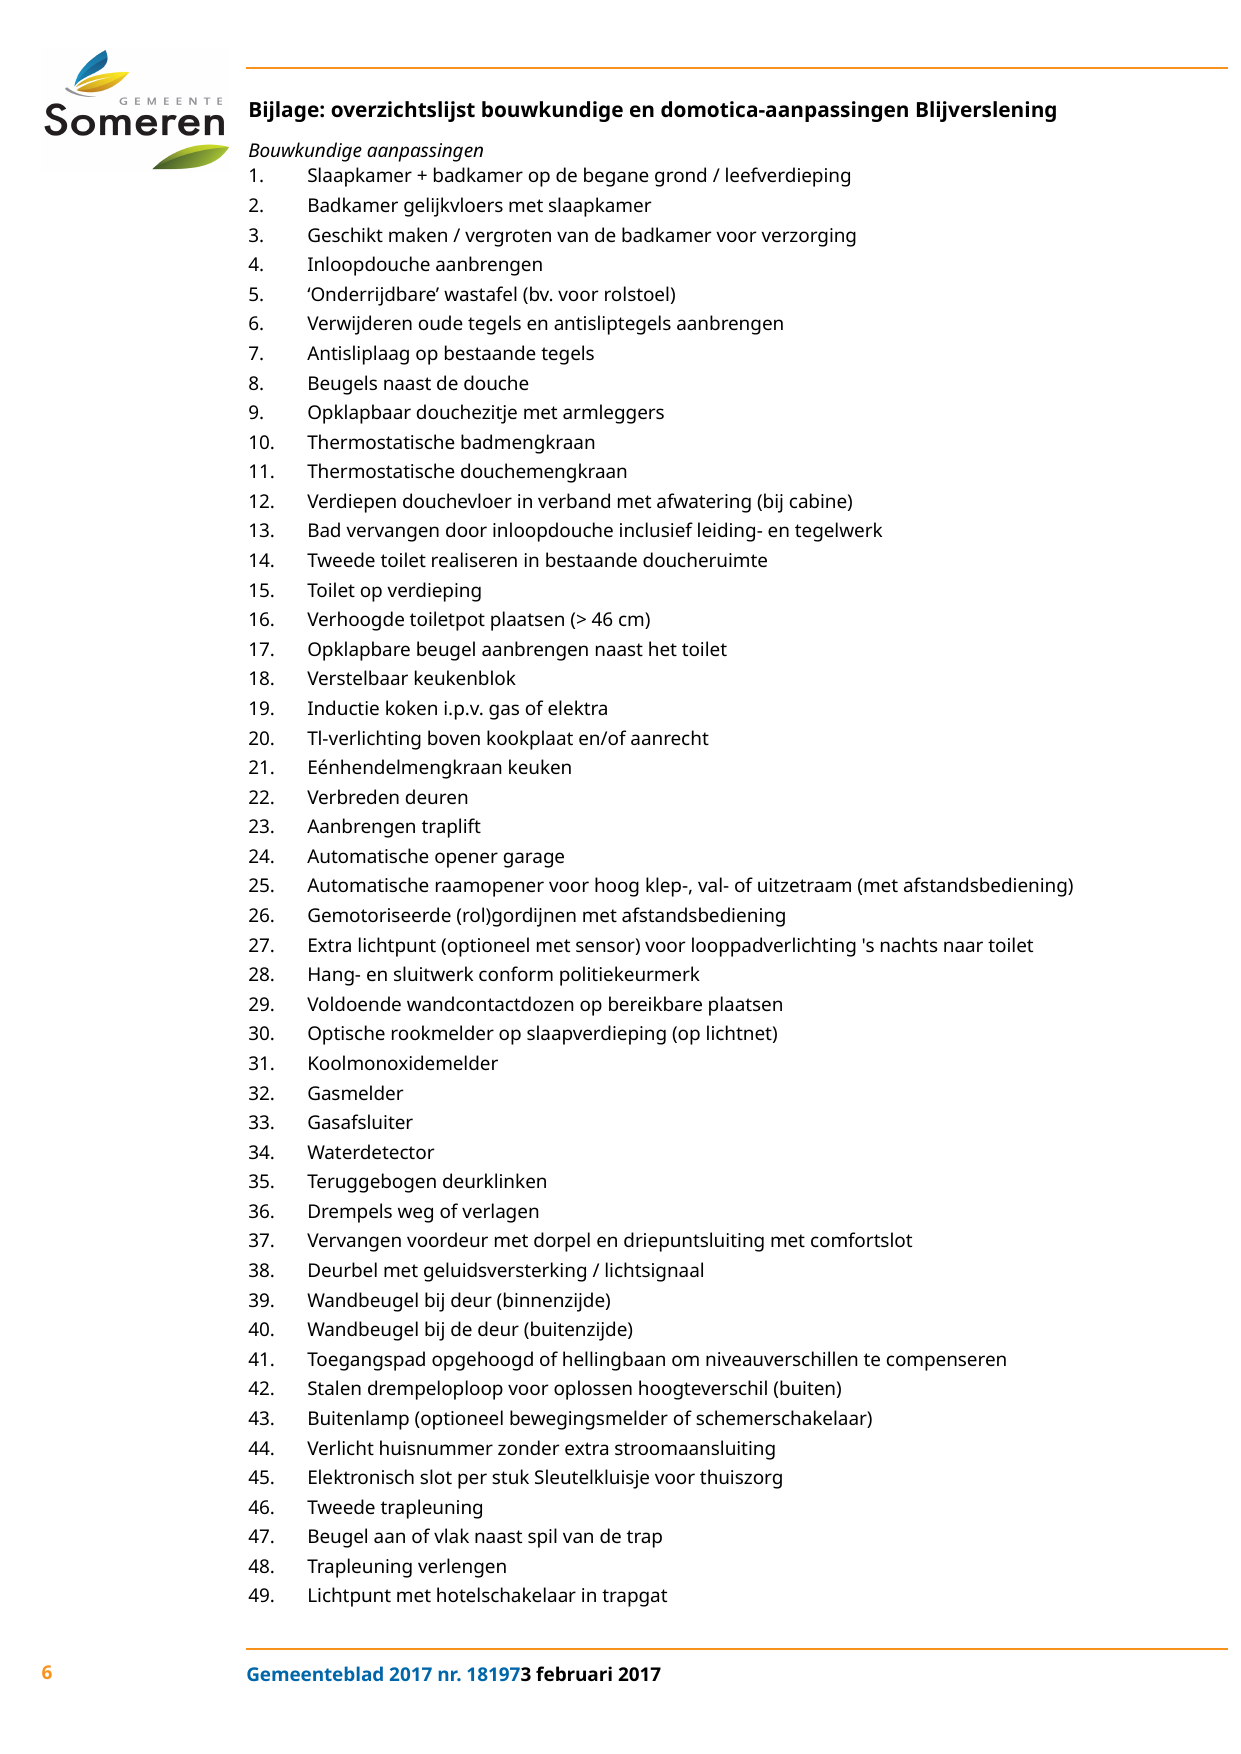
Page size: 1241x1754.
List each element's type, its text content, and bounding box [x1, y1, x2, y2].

list Tl-verlichting boven kookplaat en/of aanrecht [248, 725, 1152, 750]
list Bad vervangen door inloopdouche inclusief leiding- en tegelwerk [248, 518, 1152, 543]
list Toilet op verdieping [248, 577, 1152, 602]
list ‘Onderrijdbare’ wastafel (bv. voor rolstoel) [248, 281, 1152, 307]
list Thermostatische badmengkraan [248, 429, 1152, 454]
list Opklapbare beugel aanbrengen naast het toilet [248, 636, 1152, 662]
text Bouwkundige aanpassingen [248, 137, 1152, 163]
list Elektronisch slot per stuk Sleutelkluisje voor thuiszorg [248, 1464, 1152, 1490]
list Verwijderen oude tegels en antisliptegels aanbrengen [248, 311, 1152, 336]
list Verdiepen douchevloer in verband met afwatering (bij cabine) [248, 488, 1152, 514]
list Voldoende wandcontactdozen op bereikbare plaatsen [248, 991, 1152, 1017]
list Beugels naast de douche [248, 370, 1152, 395]
list Opklapbaar douchezitje met armleggers [248, 399, 1152, 425]
list Antisliplaag op bestaande tegels [248, 340, 1152, 366]
text Bijlage: overzichtslijst bouwkundige en domotica-aanpassingen Blijverslening [248, 95, 1152, 123]
list Drempels weg of verlagen [248, 1198, 1152, 1224]
list Tweede trapleuning [248, 1494, 1152, 1519]
list Verbreden deuren [248, 784, 1152, 809]
list Thermostatische douchemengkraan [248, 458, 1152, 484]
list Eénhendelmengkraan keuken [248, 754, 1152, 780]
list Verstelbaar keukenblok [248, 666, 1152, 691]
list Gasafsluiter [248, 1109, 1152, 1135]
list Vervangen voordeur met dorpel en driepuntsluiting met comfortslot [248, 1228, 1152, 1253]
list Verlicht huisnummer zonder extra stroomaansluiting [248, 1435, 1152, 1460]
list Teruggebogen deurklinken [248, 1168, 1152, 1194]
list Hang- en sluitwerk conform politiekeurmerk [248, 961, 1152, 987]
list Wandbeugel bij deur (binnenzijde) [248, 1287, 1152, 1312]
list Koolmonoxidemelder [248, 1050, 1152, 1076]
list Geschikt maken / vergroten van de badkamer voor verzorging [248, 222, 1152, 247]
list Tweede toilet realiseren in bestaande doucheruimte [248, 547, 1152, 573]
list Extra lichtpunt (optioneel met sensor) voor looppadverlichting 's nachts naar toilet [248, 932, 1152, 957]
list Wandbeugel bij de deur (buitenzijde) [248, 1316, 1152, 1342]
list Trapleuning verlengen [248, 1553, 1152, 1579]
list Deurbel met geluidsversterking / lichtsignaal [248, 1257, 1152, 1283]
list Automatische raamopener voor hoog klep-, val- of uitzetraam (met afstandsbediening) [248, 873, 1152, 898]
list Gasmelder [248, 1080, 1152, 1105]
picture [41, 47, 231, 172]
list Verhoogde toiletpot plaatsen (> 46 cm) [248, 606, 1152, 632]
list Gemotoriseerde (rol)gordijnen met afstandsbediening [248, 902, 1152, 928]
list Slaapkamer + badkamer op de begane grond / leefverdieping [248, 163, 1152, 188]
list Toegangspad opgehoogd of hellingbaan om niveauverschillen te compenseren [248, 1346, 1152, 1372]
list Aanbrengen traplift [248, 813, 1152, 839]
list Badkamer gelijkvloers met slaapkamer [248, 192, 1152, 218]
list Inductie koken i.p.v. gas of elektra [248, 695, 1152, 721]
list Automatische opener garage [248, 843, 1152, 869]
list Lichtpunt met hotelschakelaar in trapgat [248, 1583, 1152, 1608]
list Waterdetector [248, 1139, 1152, 1164]
list Stalen drempeloploop voor oplossen hoogteverschil (buiten) [248, 1376, 1152, 1401]
list Inloopdouche aanbrengen [248, 251, 1152, 277]
list Beugel aan of vlak naast spil van de trap [248, 1523, 1152, 1549]
list Optische rookmelder op slaapverdieping (op lichtnet) [248, 1021, 1152, 1046]
list Buitenlamp (optioneel bewegingsmelder of schemerschakelaar) [248, 1405, 1152, 1431]
